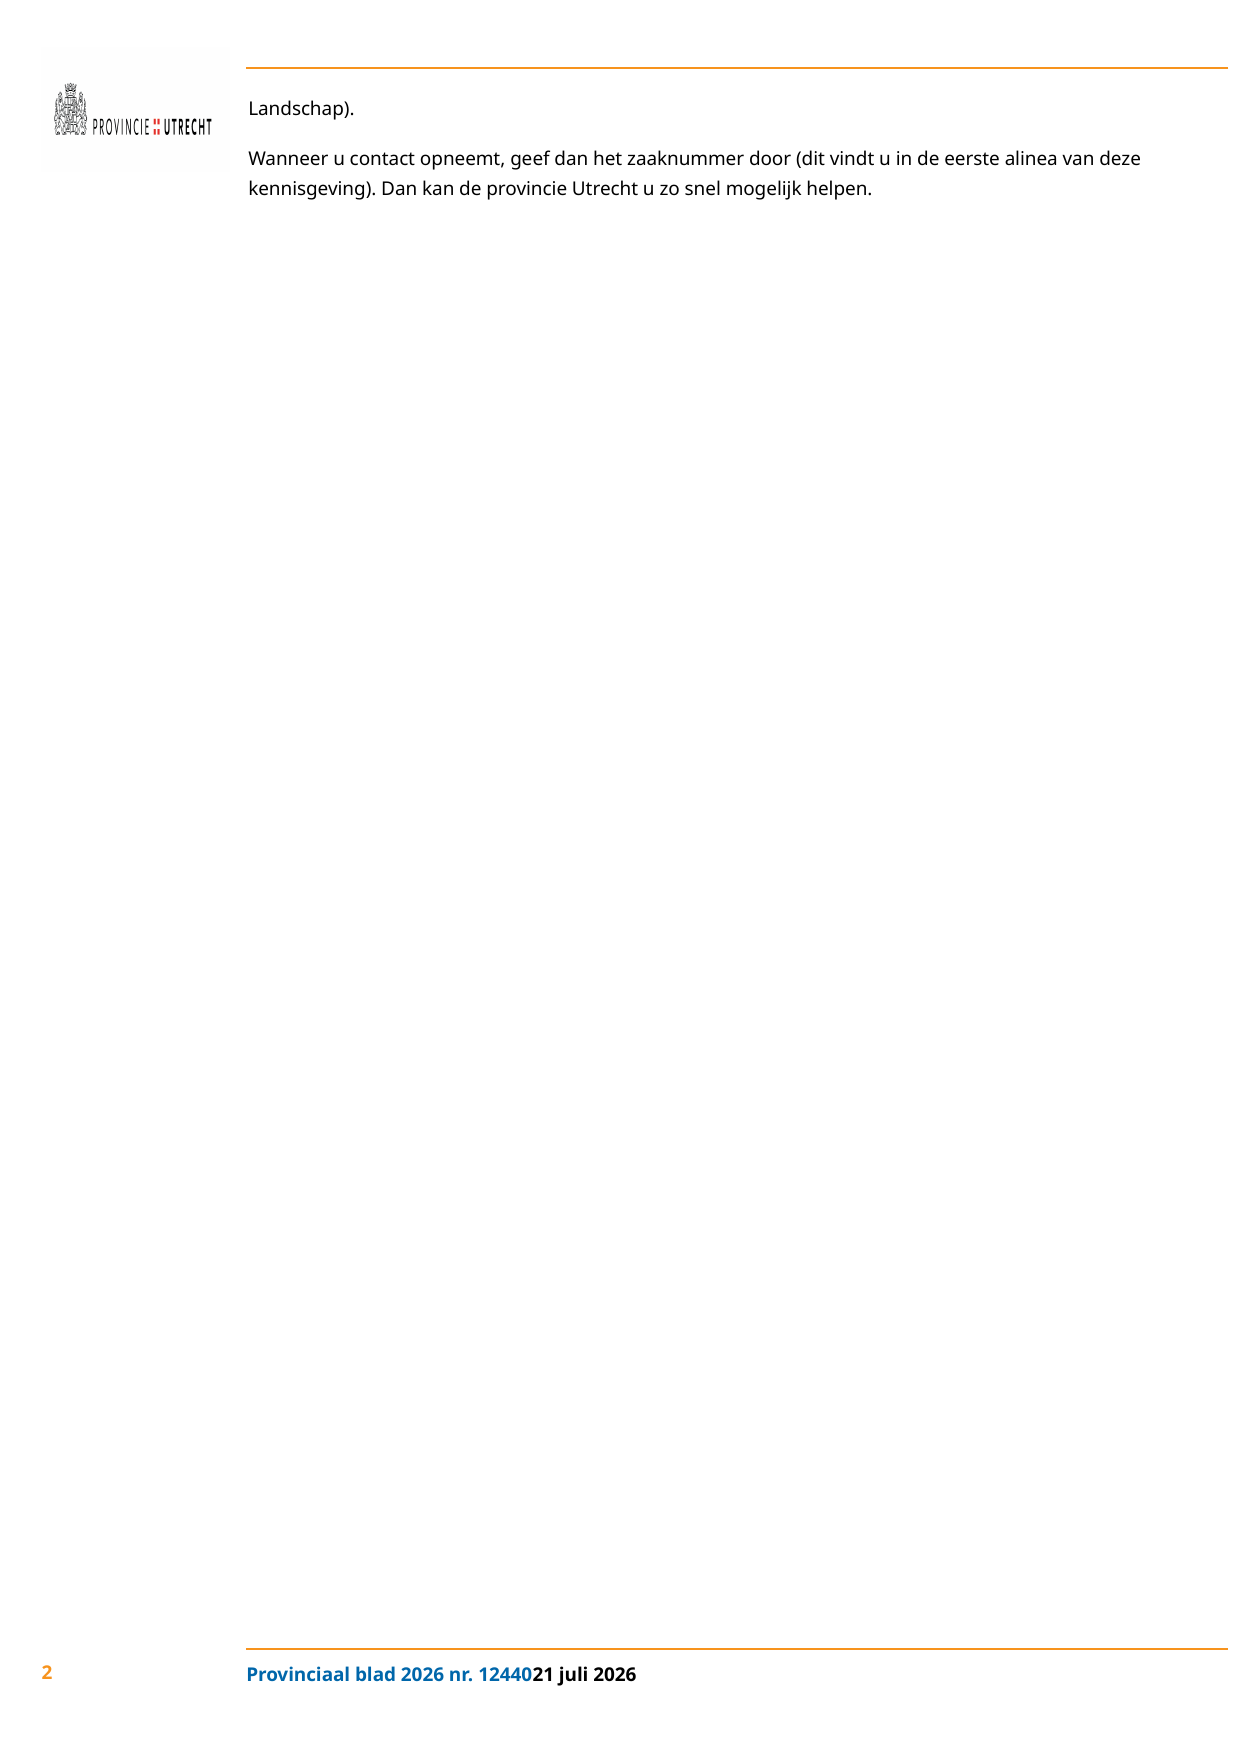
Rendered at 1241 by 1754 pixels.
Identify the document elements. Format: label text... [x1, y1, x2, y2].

text Landschap). [248, 95, 1152, 121]
text Wanneer u contact opneemt, geef dan het zaaknummer door (dit vindt u in de eerste alinea van deze kennisgeving). Dan kan de provincie Utrecht u zo snel mogelijk helpen. [248, 145, 1152, 201]
picture [41, 47, 231, 172]
